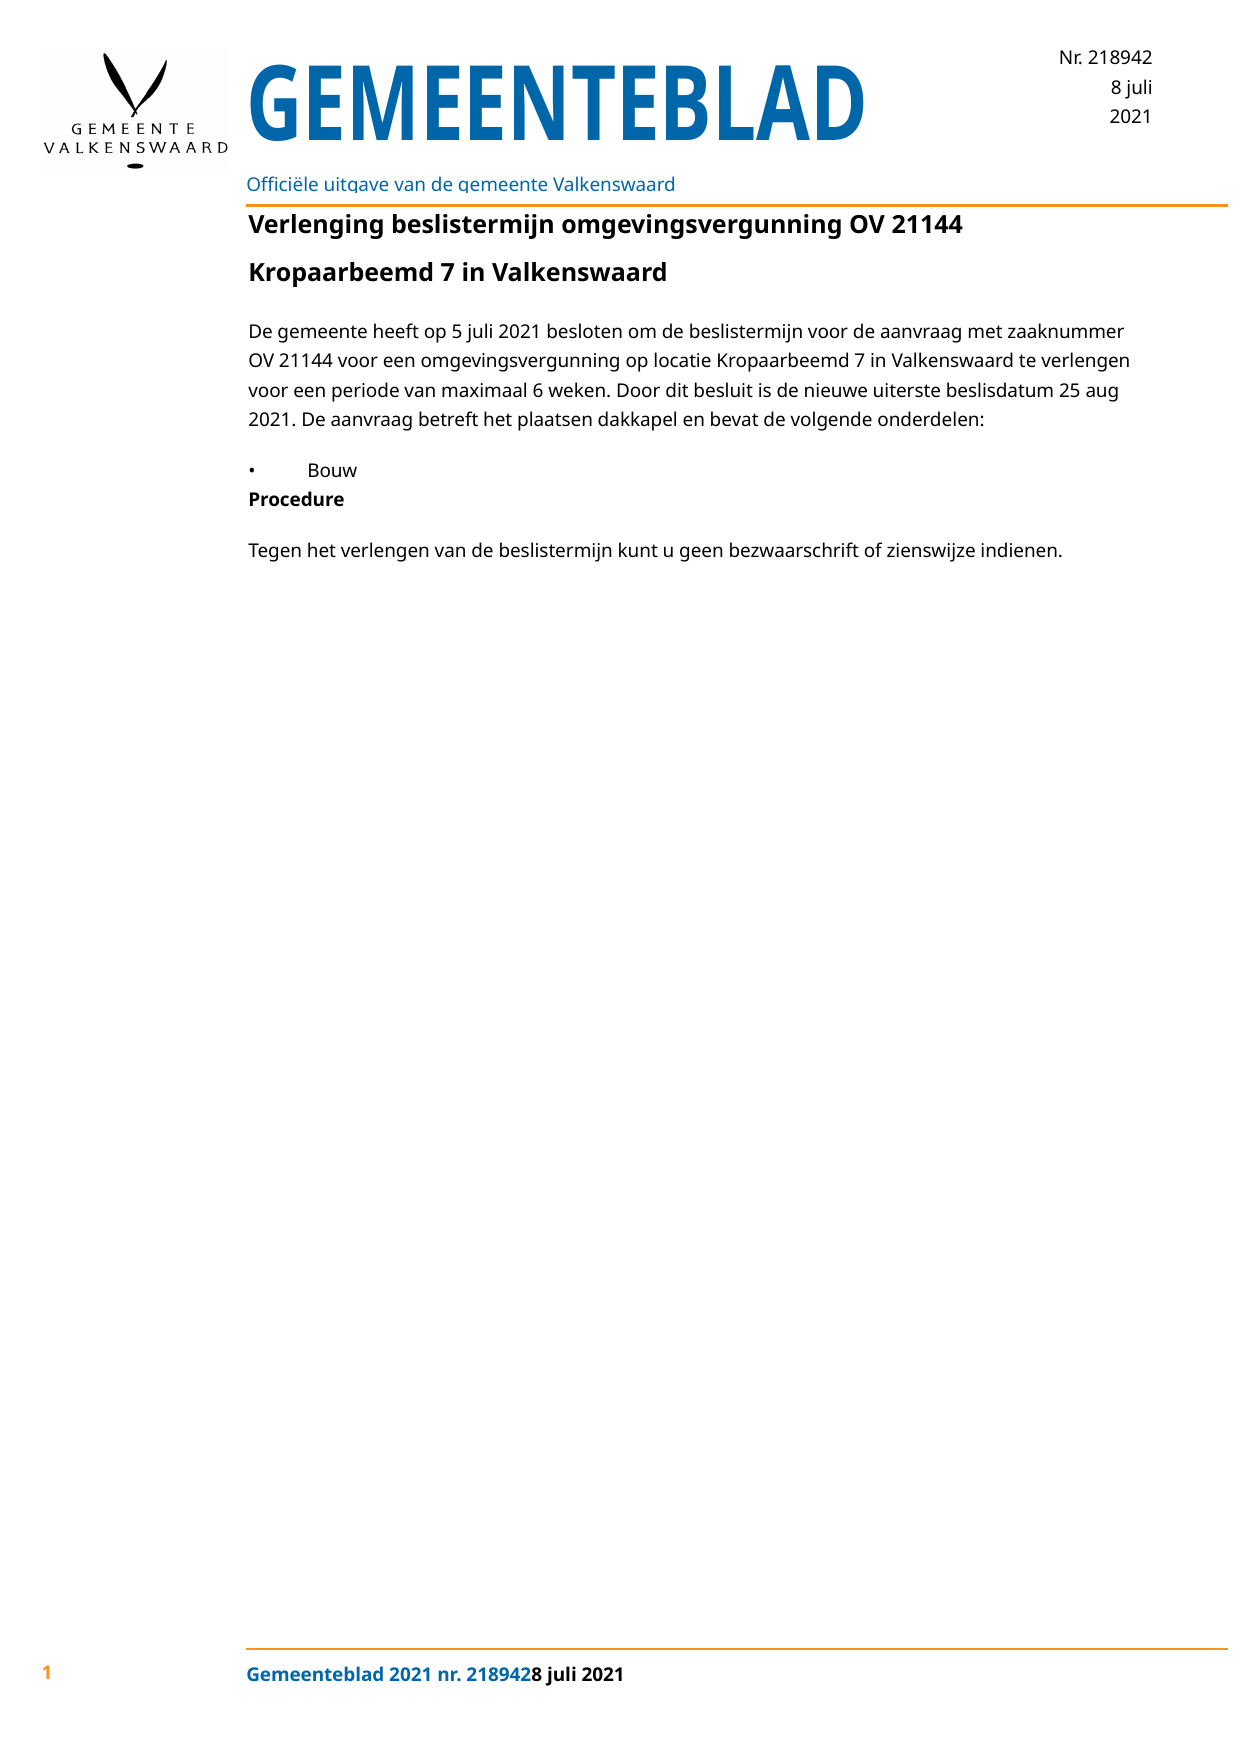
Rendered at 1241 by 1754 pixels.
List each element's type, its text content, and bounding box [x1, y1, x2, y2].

picture [41, 47, 231, 172]
list Bouw [248, 457, 1152, 483]
text Procedure [248, 487, 1152, 512]
text Verlenging beslistermijn omgevingsvergunning OV 21144 Kropaarbeemd 7 in Valkenswaard [248, 207, 1152, 288]
text Tegen het verlengen van de beslistermijn kunt u geen bezwaarschrift of zienswijze indienen. [248, 537, 1152, 563]
text De gemeente heeft op 5 juli 2021 besloten om de beslistermijn voor de aanvraag met zaaknummer OV 21144 voor een omgevingsvergunning op locatie Kropaarbeemd 7 in Valkenswaard te verlengen voor een periode van maximaal 6 weken. Door dit besluit is de nieuwe uiterste beslisdatum 25 aug 2021. De aanvraag betreft het plaatsen dakkapel en bevat de volgende onderdelen: [248, 318, 1152, 432]
